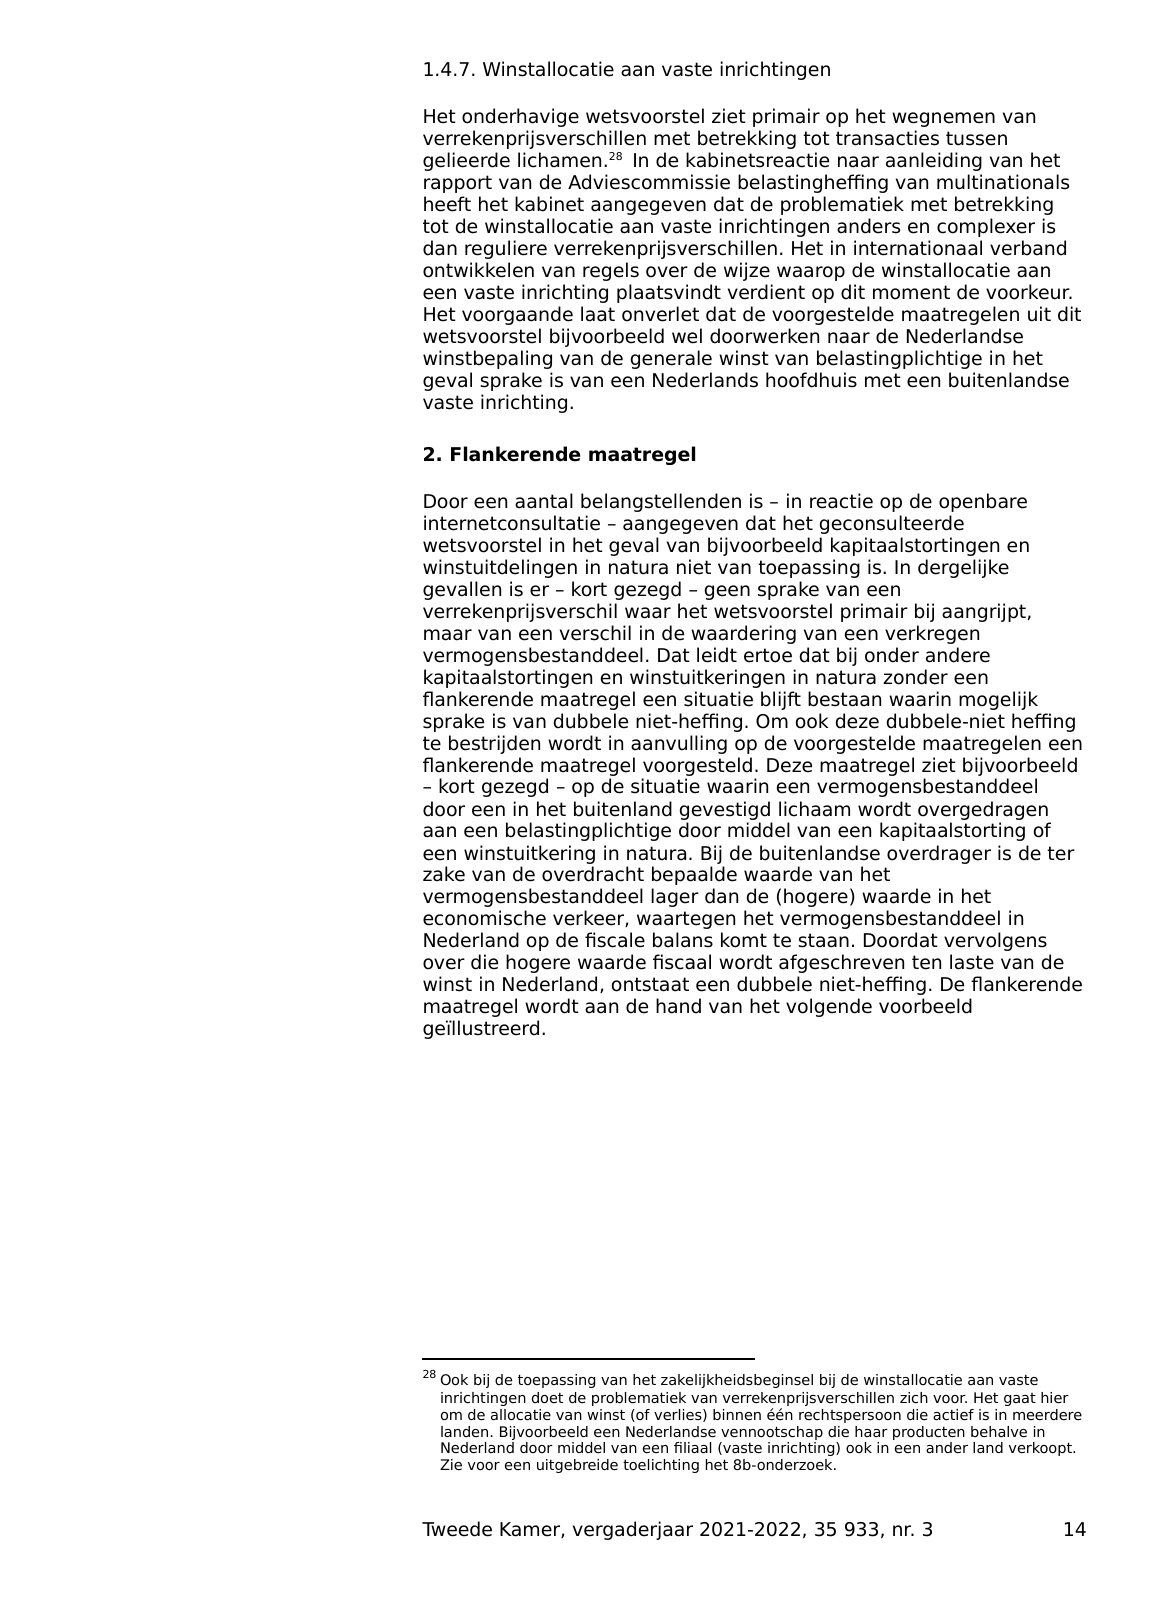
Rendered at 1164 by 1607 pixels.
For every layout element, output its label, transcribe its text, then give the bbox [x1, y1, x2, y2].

subtitle 1.4.7. Winstallocatie aan vaste inrichtingen [422, 59, 1087, 81]
subtitle 2. Flankerende maatregel [422, 444, 1087, 466]
text Ook bij de toepassing van het zakelijkheidsbeginsel bij de winstallocatie aan vaste inrichtingen doet de problematiek van verrekenprijsverschillen zich voor. Het gaat hier om de allocatie van winst (of verlies) binnen één rechtspersoon die actief is in meerdere landen. Bijvoorbeeld een Nederlandse vennootschap die haar producten behalve in Nederland door middel van een filiaal (vaste inrichting) ook in een ander land verkoopt. Zie voor een uitgebreide toelichting het 8b-onderzoek. [422, 1368, 1087, 1474]
text Het onderhavige wetsvoorstel ziet primair op het wegnemen van verrekenprijsverschillen met betrekking tot transacties tussen gelieerde lichamen. In de kabinetsreactie naar aanleiding van het rapport van de Adviescommissie belastingheffing van multinationals heeft het kabinet aangegeven dat de problematiek met betrekking tot de winstallocatie aan vaste inrichtingen anders en complexer is dan reguliere verrekenprijsverschillen. Het in internationaal verband ontwikkelen van regels over de wijze waarop de winstallocatie aan een vaste inrichting plaatsvindt verdient op dit moment de voorkeur. Het voorgaande laat onverlet dat de voorgestelde maatregelen uit dit wetsvoorstel bijvoorbeeld wel doorwerken naar de Nederlandse winstbepaling van de generale winst van belastingplichtige in het geval sprake is van een Nederlands hoofdhuis met een buitenlandse vaste inrichting. [422, 106, 1087, 414]
text Door een aantal belangstellenden is – in reactie op de openbare internetconsultatie – aangegeven dat het geconsulteerde wetsvoorstel in het geval van bijvoorbeeld kapitaalstortingen en winstuitdelingen in natura niet van toepassing is. In dergelijke gevallen is er – kort gezegd – geen sprake van een verrekenprijsverschil waar het wetsvoorstel primair bij aangrijpt, maar van een verschil in de waardering van een verkregen vermogensbestanddeel. Dat leidt ertoe dat bij onder andere kapitaalstortingen en winstuitkeringen in natura zonder een flankerende maatregel een situatie blijft bestaan waarin mogelijk sprake is van dubbele niet-heffing. Om ook deze dubbele-niet heffing te bestrijden wordt in aanvulling op de voorgestelde maatregelen een flankerende maatregel voorgesteld. Deze maatregel ziet bijvoorbeeld – kort gezegd – op de situatie waarin een vermogensbestanddeel door een in het buitenland gevestigd lichaam wordt overgedragen aan een belastingplichtige door middel van een kapitaalstorting of een winstuitkering in natura. Bij de buitenlandse overdrager is de ter zake van de overdracht bepaalde waarde van het vermogensbestanddeel lager dan de (hogere) waarde in het economische verkeer, waartegen het vermogensbestanddeel in Nederland op de fiscale balans komt te staan. Doordat vervolgens over die hogere waarde fiscaal wordt afgeschreven ten laste van de winst in Nederland, ontstaat een dubbele niet-heffing. De flankerende maatregel wordt aan de hand van het volgende voorbeeld geïllustreerd. [422, 491, 1087, 1040]
